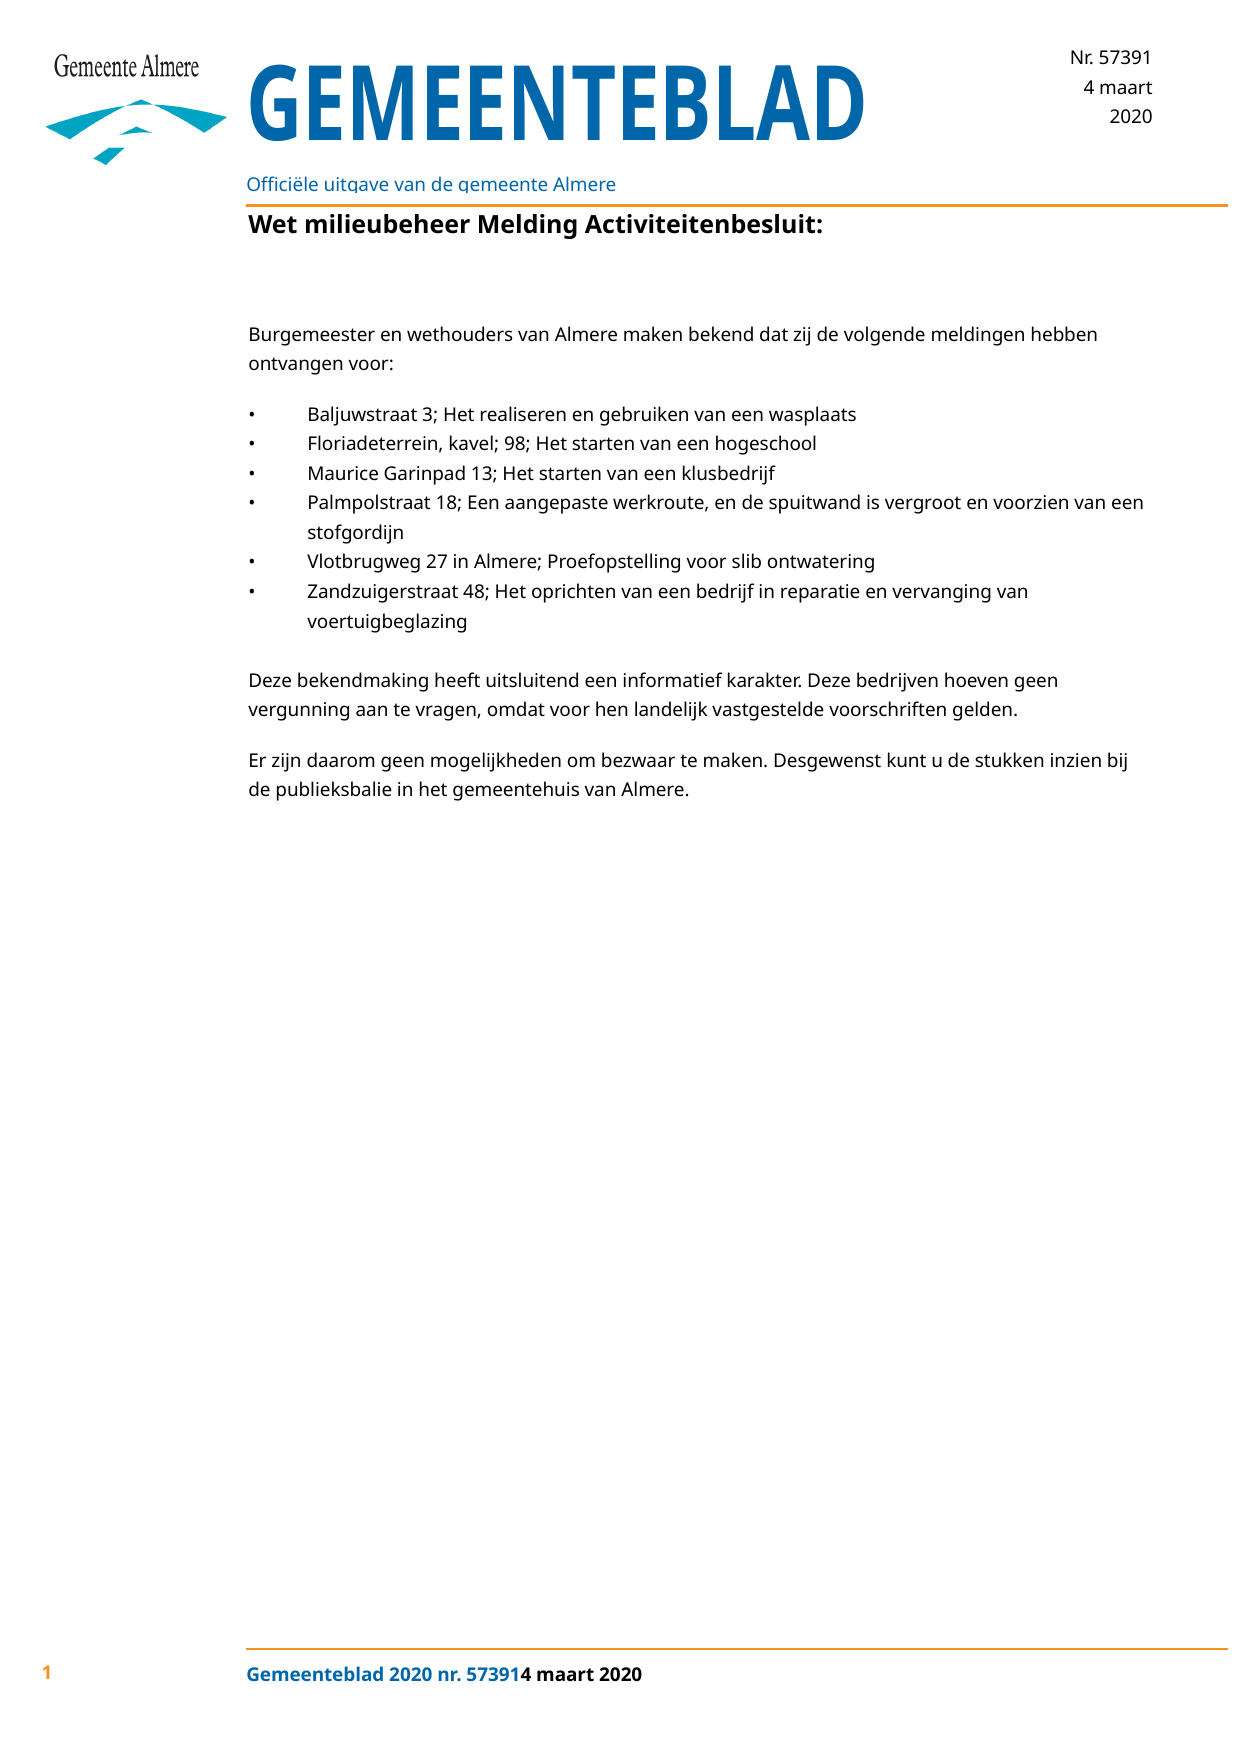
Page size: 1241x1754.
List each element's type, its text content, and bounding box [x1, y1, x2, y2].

list Palmpolstraat 18; Een aangepaste werkroute, en de spuitwand is vergroot en voorzien van een stofgordijn [248, 489, 1152, 545]
text Wet milieubeheer Melding Activiteitenbesluit: [248, 207, 1152, 241]
text Burgemeester en wethouders van Almere maken bekend dat zij de volgende meldingen hebben ontvangen voor: [248, 321, 1152, 376]
picture [41, 47, 231, 172]
list Baljuwstraat 3; Het realiseren en gebruiken van een wasplaats [248, 401, 1152, 426]
list Floriadeterrein, kavel; 98; Het starten van een hogeschool [248, 430, 1152, 456]
list Maurice Garinpad 13; Het starten van een klusbedrijf [248, 460, 1152, 486]
text Er zijn daarom geen mogelijkheden om bezwaar te maken. Desgewenst kunt u de stukken inzien bij de publieksbalie in het gemeentehuis van Almere. [248, 747, 1152, 802]
list Zandzuigerstraat 48; Het oprichten van een bedrijf in reparatie en vervanging van voertuigbeglazing [248, 578, 1152, 633]
text Deze bekendmaking heeft uitsluitend een informatief karakter. Deze bedrijven hoeven geen vergunning aan te vragen, omdat voor hen landelijk vastgestelde voorschriften gelden. [248, 667, 1152, 722]
list Vlotbrugweg 27 in Almere; Proefopstelling voor slib ontwatering [248, 549, 1152, 574]
